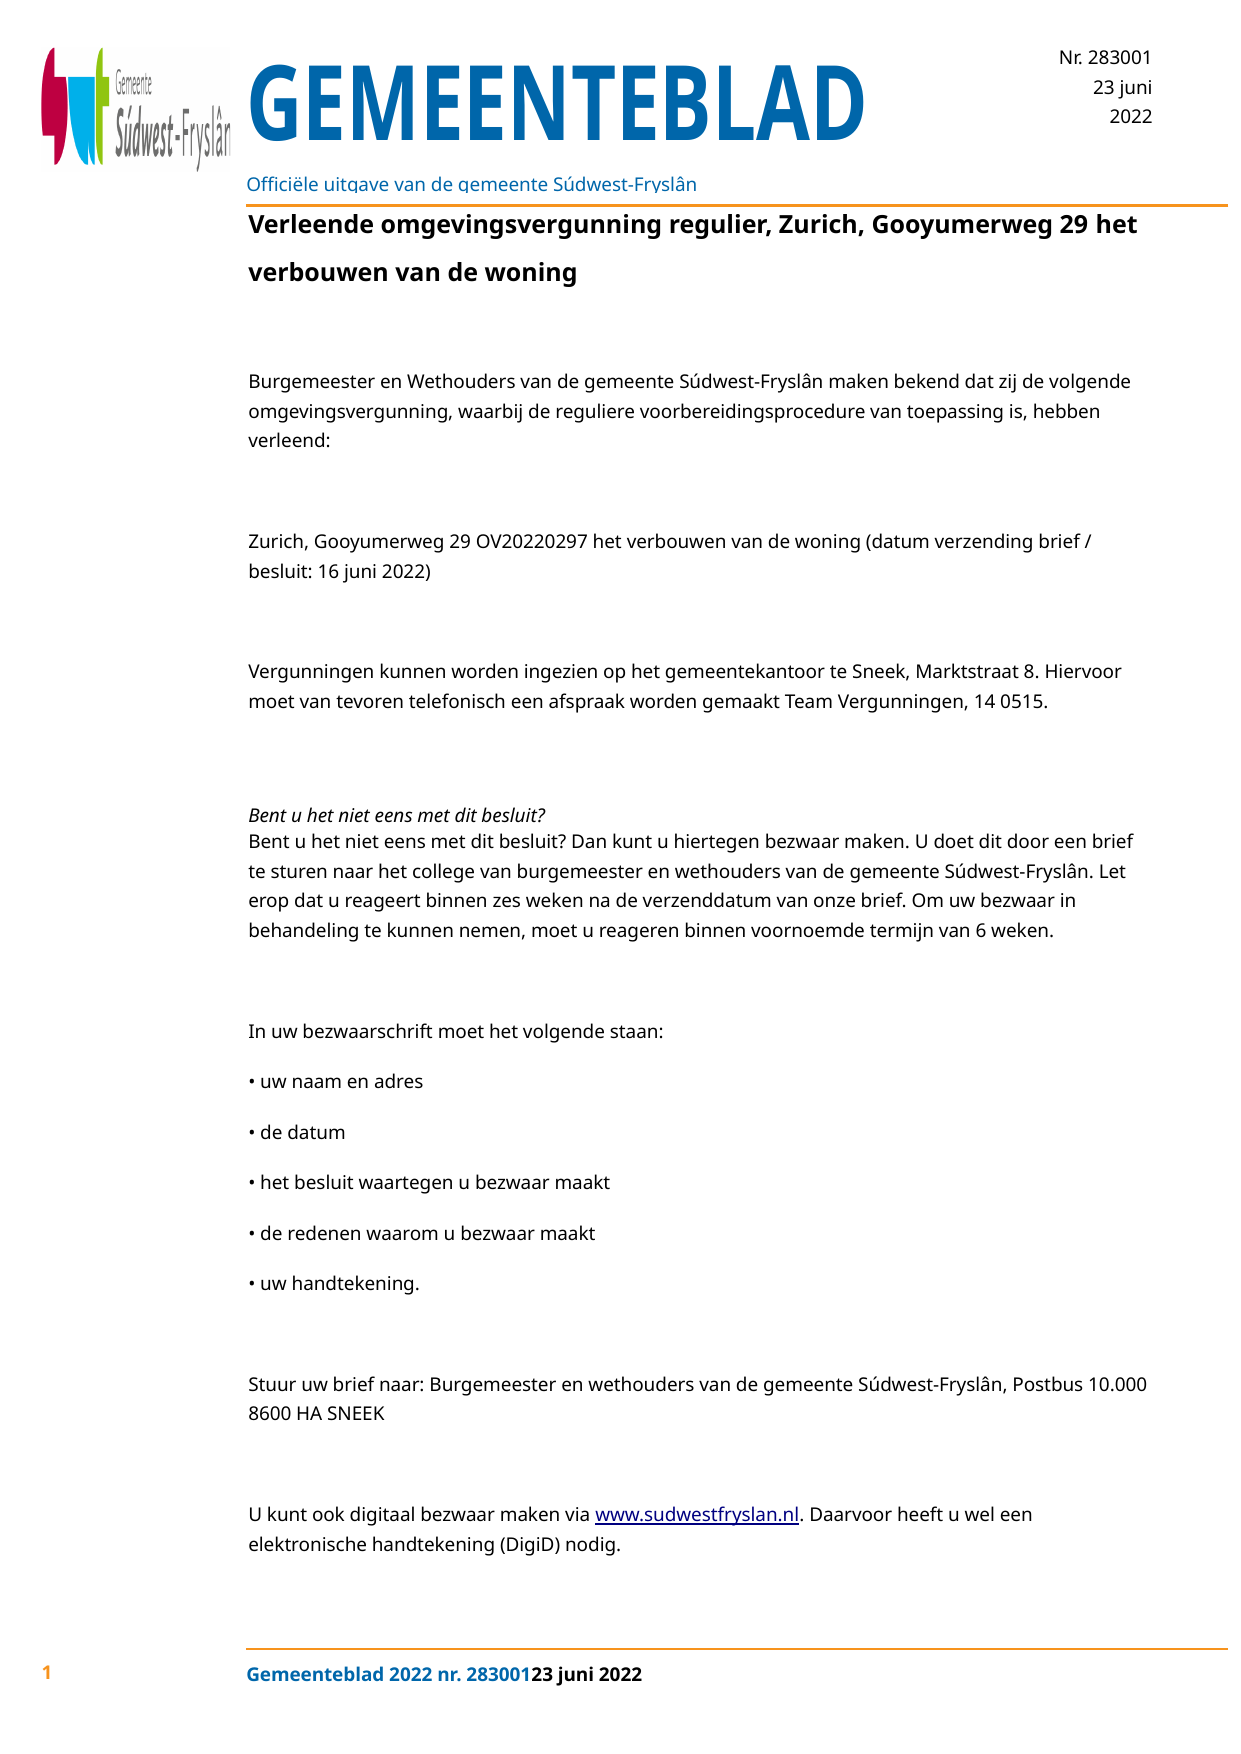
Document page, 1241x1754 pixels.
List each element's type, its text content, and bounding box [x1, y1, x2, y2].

text Bent u het niet eens met dit besluit? [248, 803, 1152, 828]
text • het besluit waartegen u bezwaar maakt [248, 1169, 1152, 1195]
text In uw bezwaarschrift moet het volgende staan: [248, 1018, 1152, 1044]
text Burgemeester en Wethouders van de gemeente Súdwest-Fryslân maken bekend dat zij de volgende omgevingsvergunning, waarbij de reguliere voorbereidingsprocedure van toepassing is, hebben verleend: [248, 368, 1152, 453]
text Zurich, Gooyumerweg 29 OV20220297 het verbouwen van de woning (datum verzending brief / besluit: 16 juni 2022) [248, 528, 1152, 584]
text • uw handtekening. [248, 1270, 1152, 1296]
text • de redenen waarom u bezwaar maakt [248, 1220, 1152, 1245]
picture [41, 47, 231, 172]
text Verleende omgevingsvergunning regulier, Zurich, Gooyumerweg 29 het verbouwen van de woning [248, 207, 1152, 288]
text • uw naam en adres [248, 1068, 1152, 1094]
text Stuur uw brief naar: Burgemeester en wethouders van de gemeente Súdwest-Fryslân, Postbus 10.000 8600 HA SNEEK [248, 1371, 1152, 1426]
text • de datum [248, 1119, 1152, 1144]
text Bent u het niet eens met dit besluit? Dan kunt u hiertegen bezwaar maken. U doet dit door een brief te sturen naar het college van burgemeester en wethouders van de gemeente Súdwest-Fryslân. Let erop dat u reageert binnen zes weken na de verzenddatum van onze brief. Om uw bezwaar in behandeling te kunnen nemen, moet u reageren binnen voornoemde termijn van 6 weken. [248, 828, 1152, 943]
text Vergunningen kunnen worden ingezien op het gemeentekantoor te Sneek, Marktstraat 8. Hiervoor moet van tevoren telefonisch een afspraak worden gemaakt Team Vergunningen, 14 0515. [248, 659, 1152, 714]
text U kunt ook digitaal bezwaar maken via www.sudwestfryslan.nl. Daarvoor heeft u wel een elektronische handtekening (DigiD) nodig. [248, 1501, 1152, 1557]
